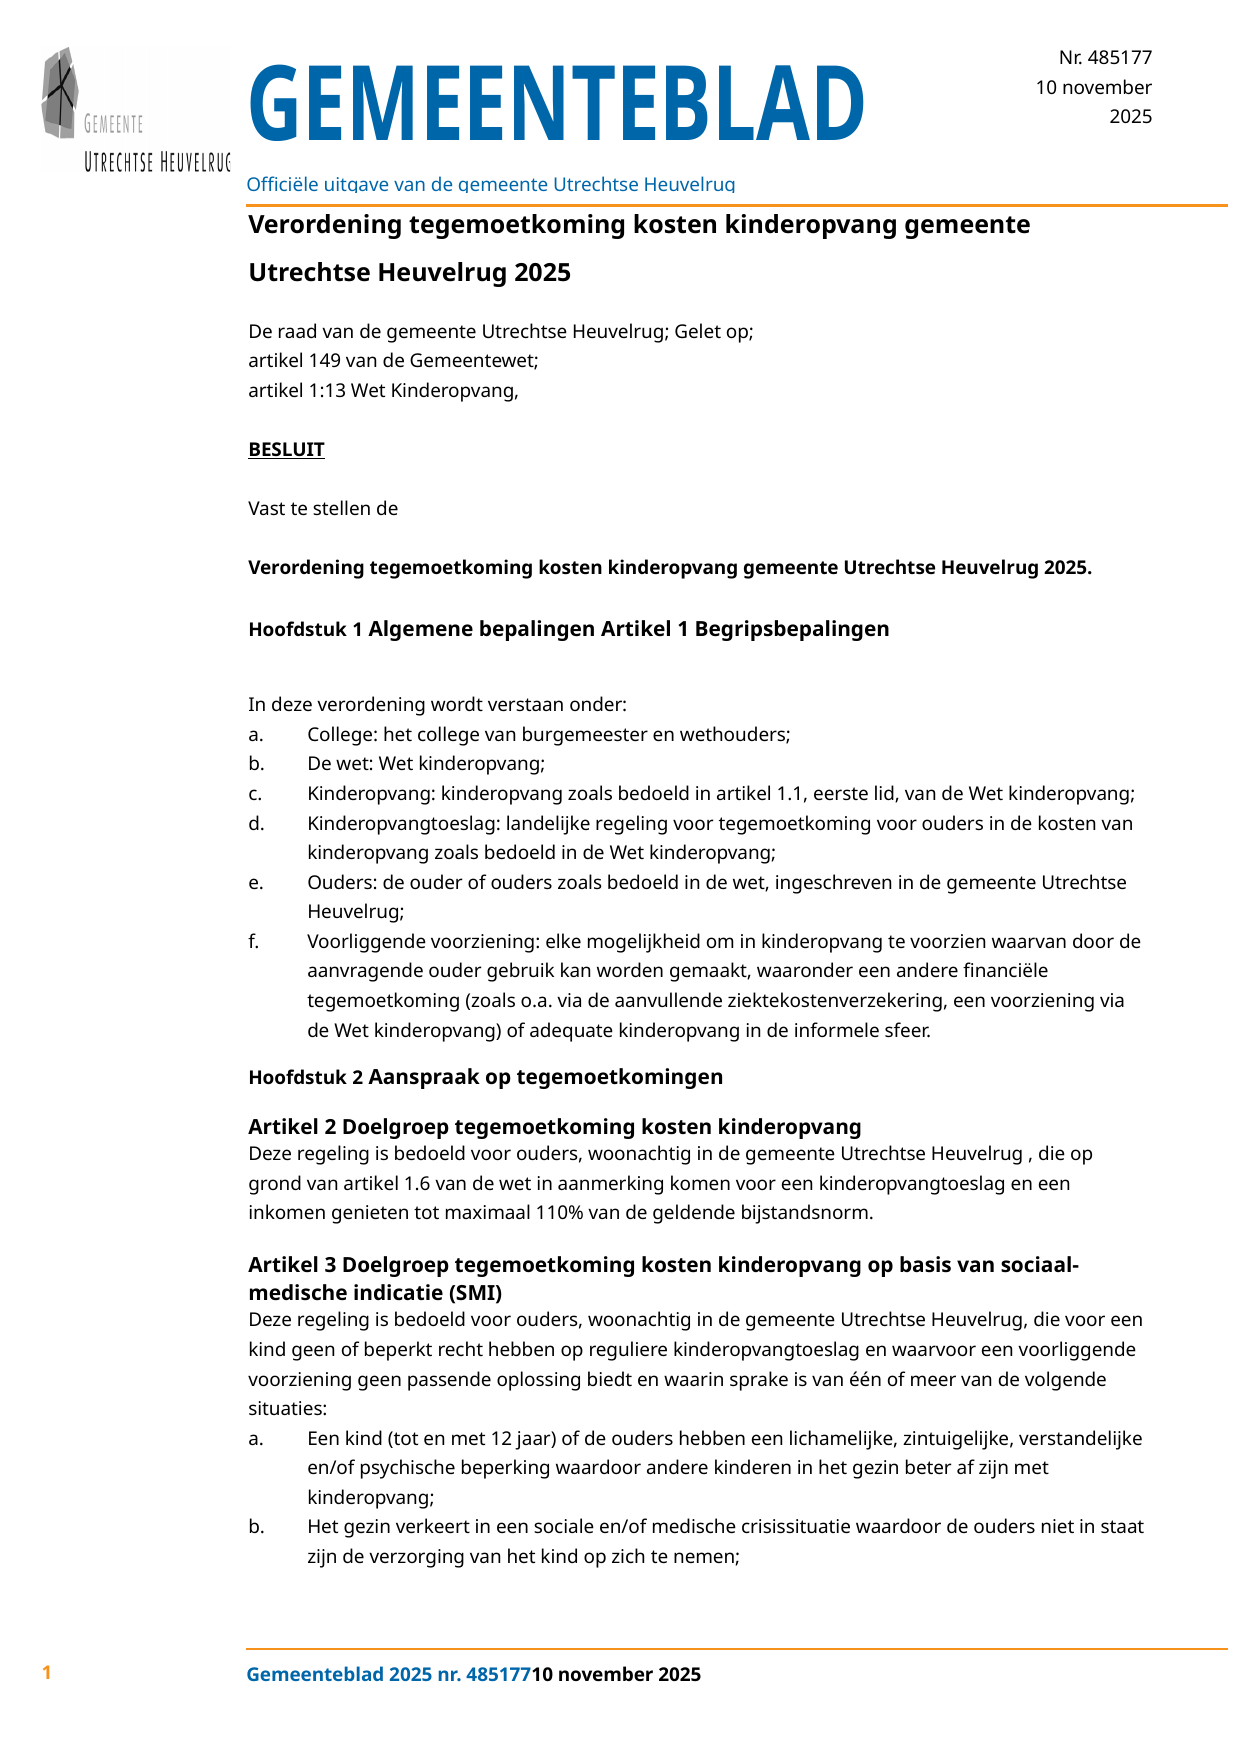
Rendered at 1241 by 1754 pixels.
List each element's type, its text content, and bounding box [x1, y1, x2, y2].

text De raad van de gemeente Utrechtse Heuvelrug; Gelet op; [248, 318, 1152, 344]
list College: het college van burgemeester en wethouders; [248, 721, 1152, 747]
text artikel 149 van de Gemeentewet; [248, 347, 1152, 373]
list Een kind (tot en met 12 jaar) of de ouders hebben een lichamelijke, zintuigelijke, verstandelijke en/of psychische beperking waardoor andere kinderen in het gezin beter af zijn met kinderopvang; [248, 1425, 1152, 1510]
list Voorliggende voorziening: elke mogelijkheid om in kinderopvang te voorzien waarvan door de aanvragende ouder gebruik kan worden gemaakt, waaronder een andere financiële tegemoetkoming (zoals o.a. via de aanvullende ziektekostenverzekering, een voorziening via de Wet kinderopvang) of adequate kinderopvang in de informele sfeer. [248, 928, 1152, 1043]
text Hoofdstuk 2 Aanspraak op tegemoetkomingen [248, 1062, 1152, 1091]
text BESLUIT [248, 436, 1152, 462]
text Verordening tegemoetkoming kosten kinderopvang gemeente Utrechtse Heuvelrug 2025 [248, 207, 1152, 288]
text Artikel 3 Doelgroep tegemoetkoming kosten kinderopvang op basis van sociaal-medische indicatie (SMI) [248, 1250, 1152, 1307]
list Ouders: de ouder of ouders zoals bedoeld in de wet, ingeschreven in de gemeente Utrechtse Heuvelrug; [248, 869, 1152, 924]
list De wet: Wet kinderopvang; [248, 751, 1152, 776]
text artikel 1:13 Wet Kinderopvang, [248, 377, 1152, 403]
text Verordening tegemoetkoming kosten kinderopvang gemeente Utrechtse Heuvelrug 2025. [248, 554, 1152, 580]
text Artikel 2 Doelgroep tegemoetkoming kosten kinderopvang [248, 1112, 1152, 1140]
text In deze verordening wordt verstaan onder: [248, 691, 1152, 717]
text Deze regeling is bedoeld voor ouders, woonachtig in de gemeente Utrechtse Heuvelrug, die voor een kind geen of beperkt recht hebben op reguliere kinderopvangtoeslag en waarvoor een voorliggende voorziening geen passende oplossing biedt en waarin sprake is van één of meer van de volgende situaties: [248, 1307, 1152, 1421]
picture [41, 47, 231, 172]
list Kinderopvangtoeslag: landelijke regeling voor tegemoetkoming voor ouders in de kosten van kinderopvang zoals bedoeld in de Wet kinderopvang; [248, 810, 1152, 865]
list Kinderopvang: kinderopvang zoals bedoeld in artikel 1.1, eerste lid, van de Wet kinderopvang; [248, 780, 1152, 806]
list Het gezin verkeert in een sociale en/of medische crisissituatie waardoor de ouders niet in staat zijn de verzorging van het kind op zich te nemen; [248, 1514, 1152, 1569]
text Hoofdstuk 1 Algemene bepalingen Artikel 1 Begripsbepalingen [248, 614, 1152, 642]
text Vast te stellen de [248, 495, 1152, 521]
text Deze regeling is bedoeld voor ouders, woonachtig in de gemeente Utrechtse Heuvelrug , die op grond van artikel 1.6 van de wet in aanmerking komen voor een kinderopvangtoeslag en een inkomen genieten tot maximaal 110% van de geldende bijstandsnorm. [248, 1140, 1152, 1225]
